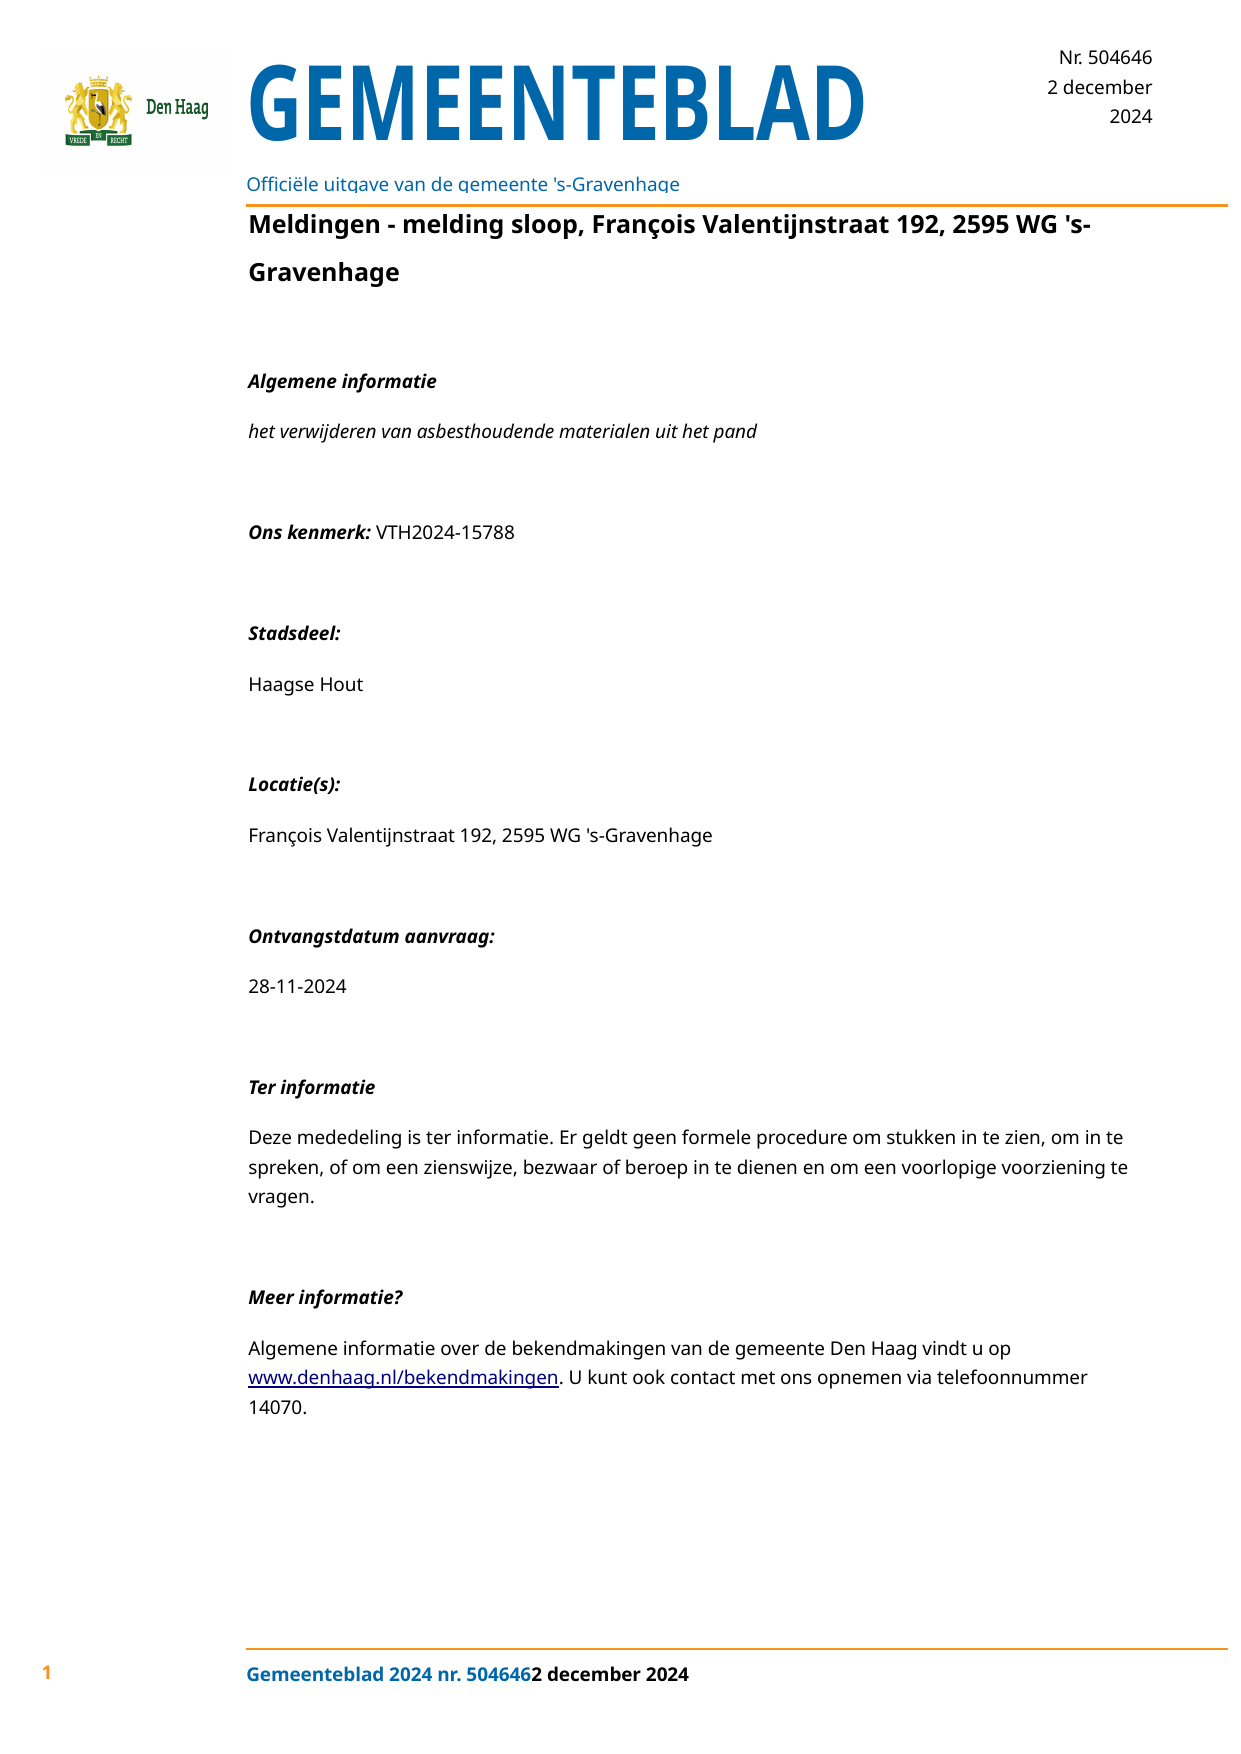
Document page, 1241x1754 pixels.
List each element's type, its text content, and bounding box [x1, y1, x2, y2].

text Meldingen - melding sloop, François Valentijnstraat 192, 2595 WG 's-Gravenhage [248, 207, 1152, 288]
text Meer informatie? [248, 1284, 1152, 1310]
text 28-11-2024 [248, 973, 1152, 999]
text François Valentijnstraat 192, 2595 WG 's-Gravenhage [248, 822, 1152, 848]
text Ontvangstdatum aanvraag: [248, 923, 1152, 949]
text Haagse Hout [248, 671, 1152, 697]
text Algemene informatie over de bekendmakingen van de gemeente Den Haag vindt u op www.denhaag.nl/bekendmakingen. U kunt ook contact met ons opnemen via telefoonnummer 14070. [248, 1335, 1152, 1420]
text Locatie(s): [248, 772, 1152, 797]
text Stadsdeel: [248, 620, 1152, 646]
text Ter informatie [248, 1074, 1152, 1100]
picture [41, 47, 231, 172]
text het verwijderen van asbesthoudende materialen uit het pand [248, 419, 1152, 444]
text Algemene informatie [248, 368, 1152, 394]
text Ons kenmerk: VTH2024-15788 [248, 519, 1152, 545]
text Deze mededeling is ter informatie. Er geldt geen formele procedure om stukken in te zien, om in te spreken, of om een zienswijze, bezwaar of beroep in te dienen en om een voorlopige voorziening te vragen. [248, 1124, 1152, 1209]
